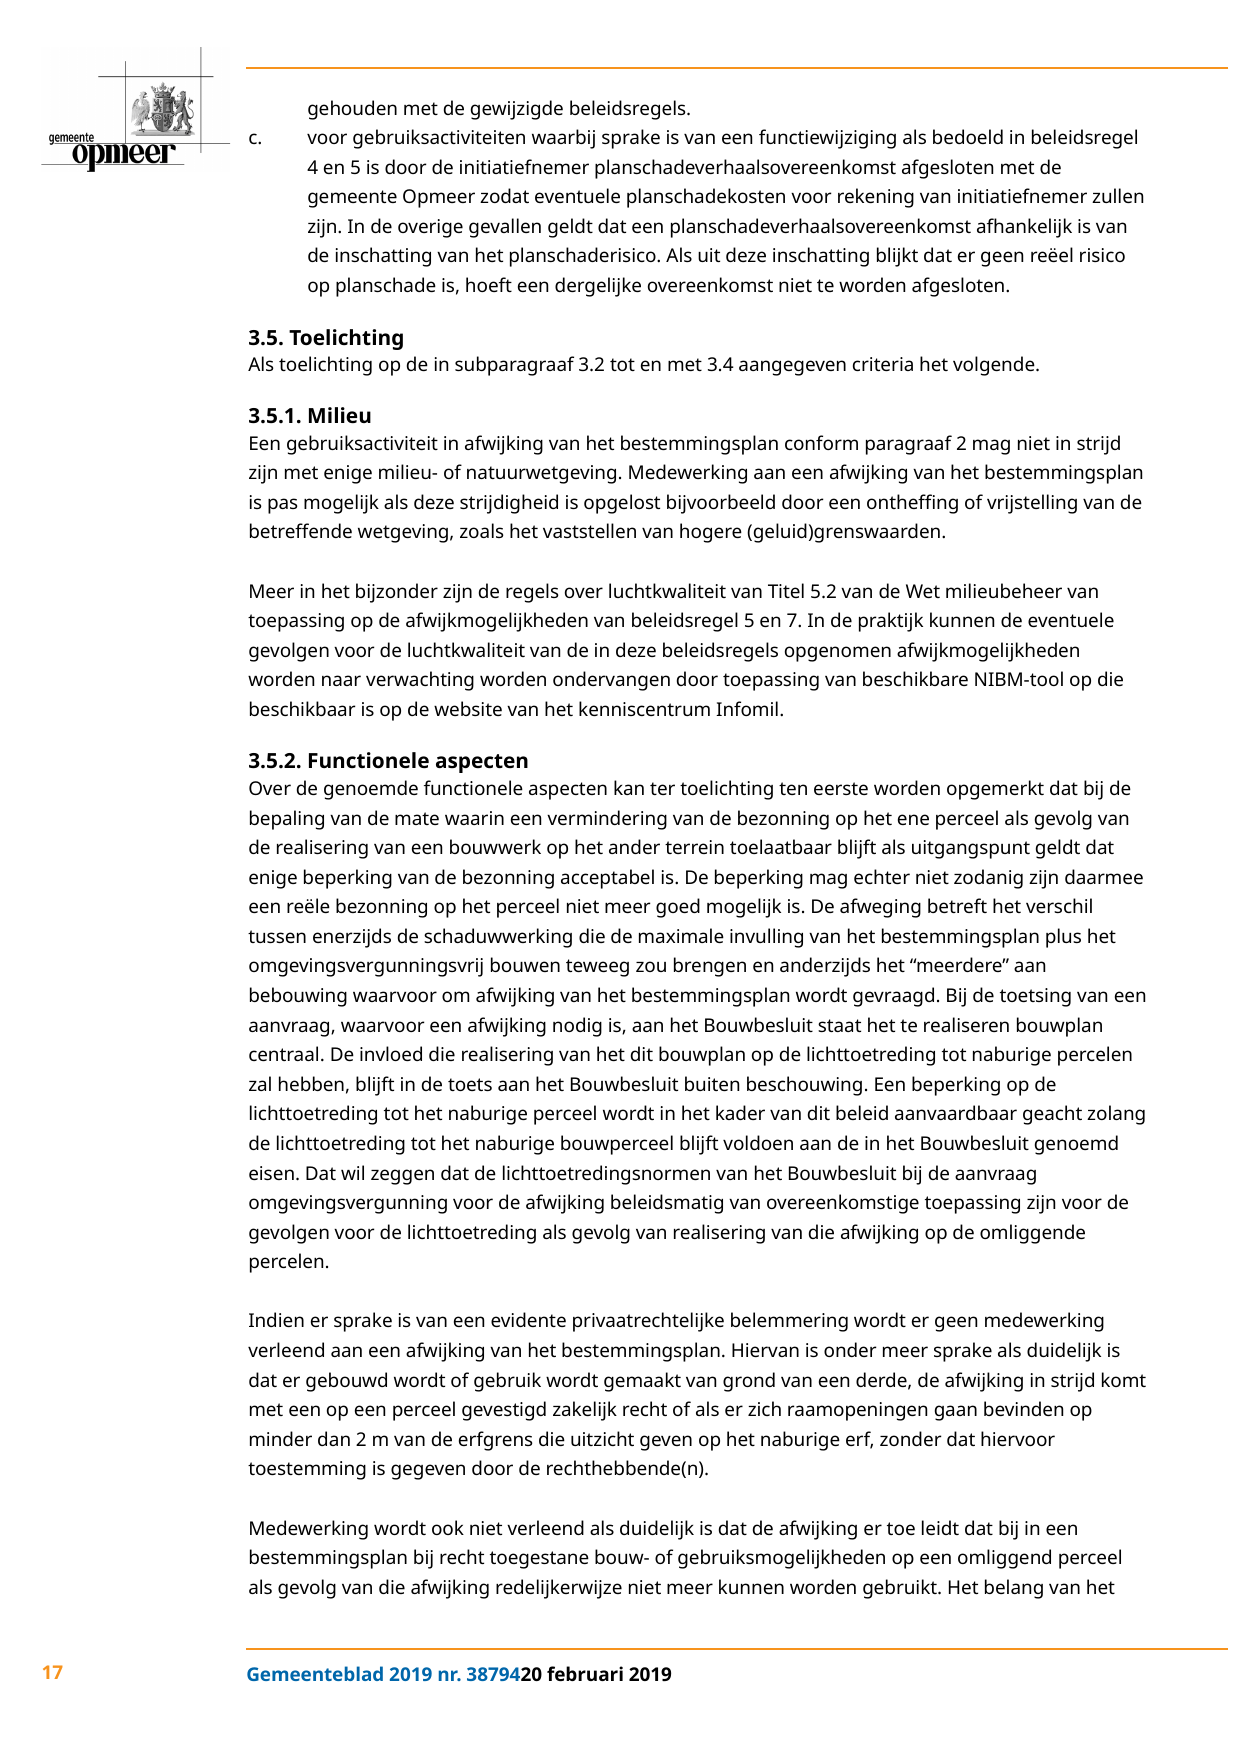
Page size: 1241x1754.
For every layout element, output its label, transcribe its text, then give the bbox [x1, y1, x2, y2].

list voor gebruiksactiviteiten waarbij sprake is van een functiewijziging als bedoeld in beleidsregel 4 en 5 is door de initiatiefnemer planschadeverhaalsovereenkomst afgesloten met de gemeente Opmeer zodat eventuele planschadekosten voor rekening van initiatiefnemer zullen zijn. In de overige gevallen geldt dat een planschadeverhaalsovereenkomst afhankelijk is van de inschatting van het planschaderisico. Als uit deze inschatting blijkt dat er geen reëel risico op planschade is, hoeft een dergelijke overeenkomst niet te worden afgesloten. [248, 124, 1152, 298]
text Een gebruiksactiviteit in afwijking van het bestemmingsplan conform paragraaf 2 mag niet in strijd zijn met enige milieu- of natuurwetgeving. Medewerking aan een afwijking van het bestemmingsplan is pas mogelijk als deze strijdigheid is opgelost bijvoorbeeld door een ontheffing of vrijstelling van de betreffende wetgeving, zoals het vaststellen van hogere (geluid)grenswaarden. [248, 430, 1152, 544]
list gehouden met de gewijzigde beleidsregels. [248, 95, 1152, 121]
text 3.5.2. Functionele aspecten [248, 747, 1152, 775]
text 3.5.1. Milieu [248, 402, 1152, 430]
text Meer in het bijzonder zijn de regels over luchtkwaliteit van Titel 5.2 van de Wet milieubeheer van toepassing op de afwijkmogelijkheden van beleidsregel 5 en 7. In de praktijk kunnen de eventuele gevolgen voor de luchtkwaliteit van de in deze beleidsregels opgenomen afwijkmogelijkheden worden naar verwachting worden ondervangen door toepassing van beschikbare NIBM-tool op die beschikbaar is op de website van het kenniscentrum Infomil. [248, 578, 1152, 722]
text Medewerking wordt ook niet verleend als duidelijk is dat de afwijking er toe leidt dat bij in een bestemmingsplan bij recht toegestane bouw- of gebruiksmogelijkheden op een omliggend perceel als gevolg van die afwijking redelijkerwijze niet meer kunnen worden gebruikt. Het belang van het [248, 1515, 1152, 1599]
text 3.5. Toelichting [248, 323, 1152, 351]
picture [41, 47, 231, 172]
text Als toelichting op de in subparagraaf 3.2 tot en met 3.4 aangegeven criteria het volgende. [248, 351, 1152, 377]
text Indien er sprake is van een evidente privaatrechtelijke belemmering wordt er geen medewerking verleend aan een afwijking van het bestemmingsplan. Hiervan is onder meer sprake als duidelijk is dat er gebouwd wordt of gebruik wordt gemaakt van grond van een derde, de afwijking in strijd komt met een op een perceel gevestigd zakelijk recht of als er zich raamopeningen gaan bevinden op minder dan 2 m van de erfgrens die uitzicht geven op het naburige erf, zonder dat hiervoor toestemming is gegeven door de rechthebbende(n). [248, 1308, 1152, 1481]
text Over de genoemde functionele aspecten kan ter toelichting ten eerste worden opgemerkt dat bij de bepaling van de mate waarin een vermindering van de bezonning op het ene perceel als gevolg van de realisering van een bouwwerk op het ander terrein toelaatbaar blijft als uitgangspunt geldt dat enige beperking van de bezonning acceptabel is. De beperking mag echter niet zodanig zijn daarmee een reële bezonning op het perceel niet meer goed mogelijk is. De afweging betreft het verschil tussen enerzijds de schaduwwerking die de maximale invulling van het bestemmingsplan plus het omgevingsvergunningsvrij bouwen teweeg zou brengen en anderzijds het “meerdere” aan bebouwing waarvoor om afwijking van het bestemmingsplan wordt gevraagd. Bij de toetsing van een aanvraag, waarvoor een afwijking nodig is, aan het Bouwbesluit staat het te realiseren bouwplan centraal. De invloed die realisering van het dit bouwplan op de lichttoetreding tot naburige percelen zal hebben, blijft in de toets aan het Bouwbesluit buiten beschouwing. Een beperking op de lichttoetreding tot het naburige perceel wordt in het kader van dit beleid aanvaardbaar geacht zolang de lichttoetreding tot het naburige bouwperceel blijft voldoen aan de in het Bouwbesluit genoemd eisen. Dat wil zeggen dat de lichttoetredingsnormen van het Bouwbesluit bij de aanvraag omgevingsvergunning voor de afwijking beleidsmatig van overeenkomstige toepassing zijn voor de gevolgen voor de lichttoetreding als gevolg van realisering van die afwijking op de omliggende percelen. [248, 775, 1152, 1274]
